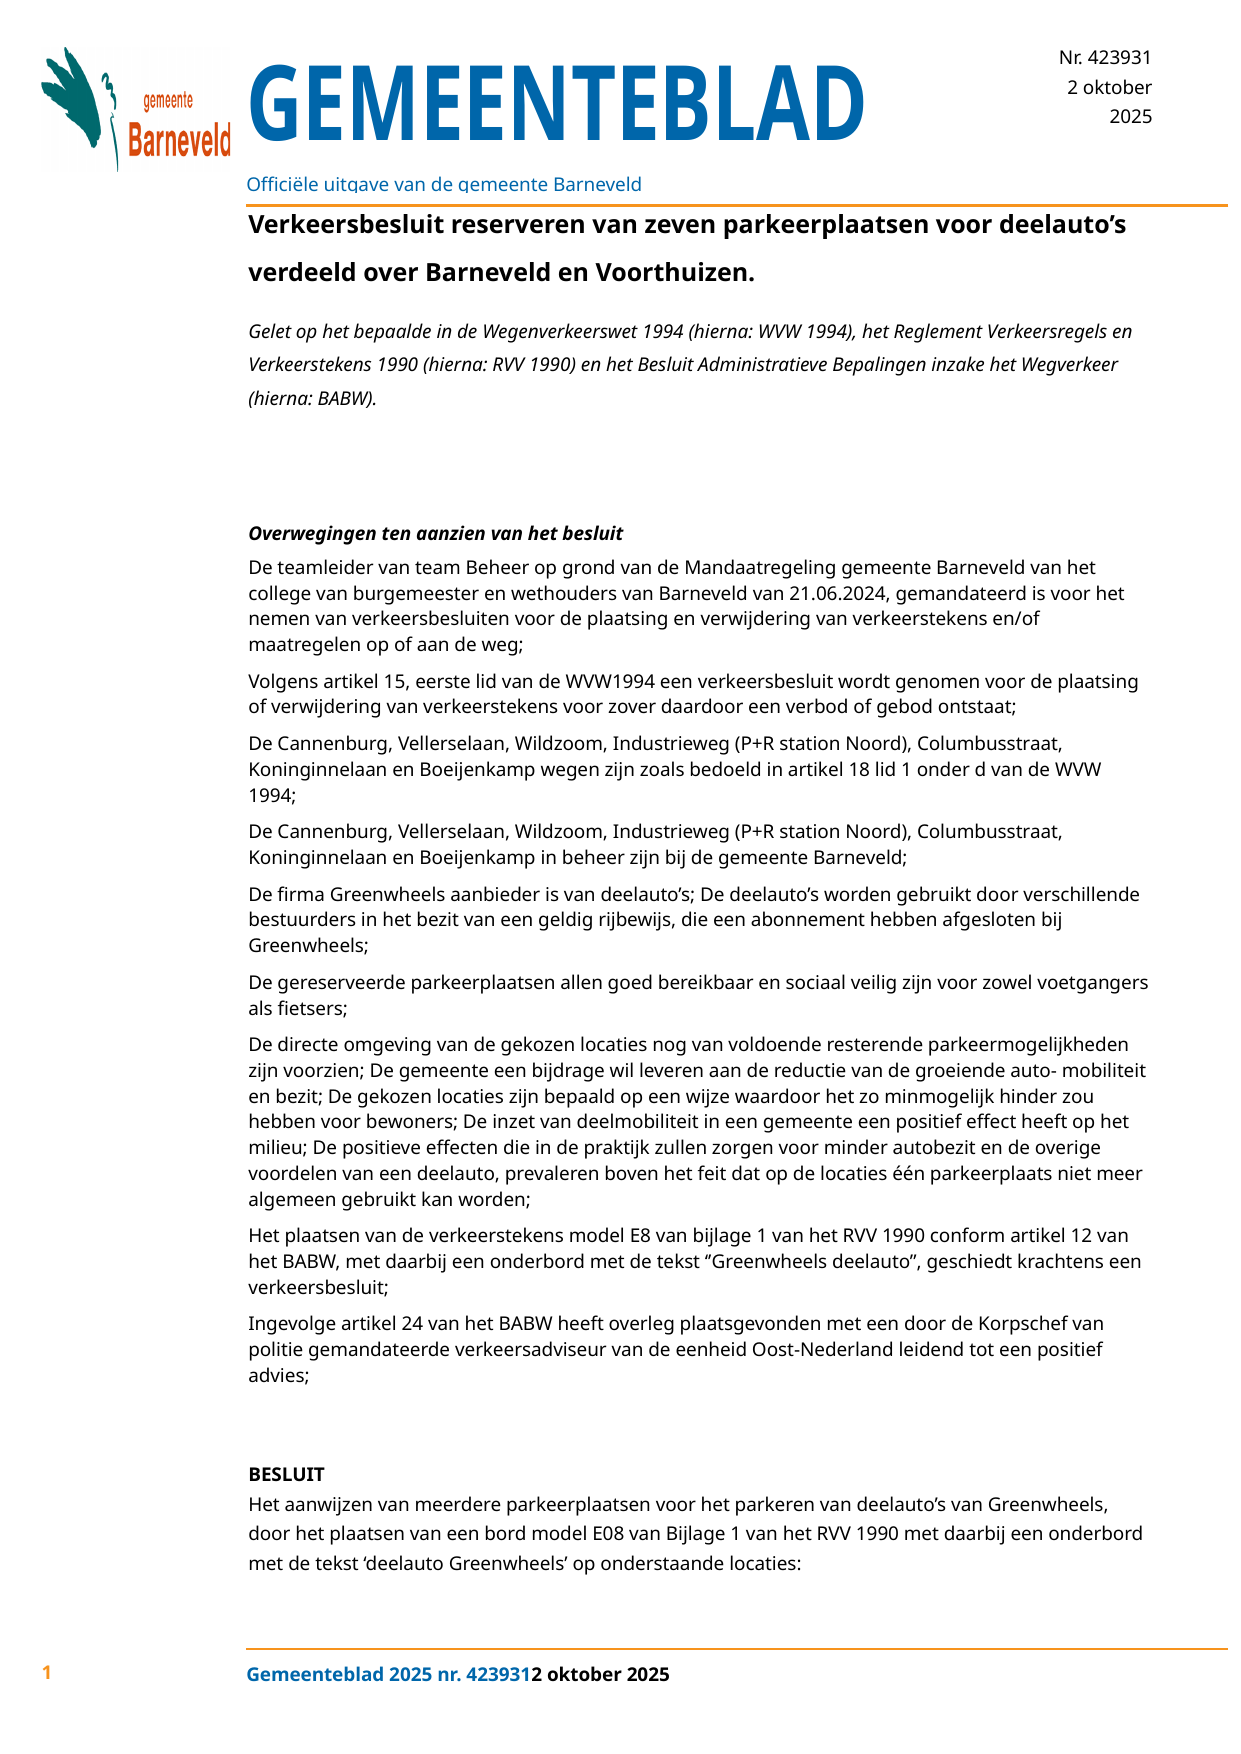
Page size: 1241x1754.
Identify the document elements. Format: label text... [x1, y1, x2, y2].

text Gelet op het bepaalde in de Wegenverkeerswet 1994 (hierna: WVW 1994), het Reglement Verkeersregels en Verkeerstekens 1990 (hierna: RVV 1990) en het Besluit Administratieve Bepalingen inzake het Wegverkeer (hierna: BABW). [248, 318, 1152, 411]
text Overwegingen ten aanzien van het besluit [248, 520, 1152, 546]
text Volgens artikel 15, eerste lid van de WVW1994 een verkeersbesluit wordt genomen voor de plaatsing of verwijdering van verkeerstekens voor zover daardoor een verbod of gebod ontstaat; [248, 668, 1152, 719]
text De gereserveerde parkeerplaatsen allen goed bereikbaar en sociaal veilig zijn voor zowel voetgangers als fietsers; [248, 969, 1152, 1021]
text Het plaatsen van de verkeerstekens model E8 van bijlage 1 van het RVV 1990 conform artikel 12 van het BABW, met daarbij een onderbord met de tekst ‘’Greenwheels deelauto’’, geschiedt krachtens een verkeersbesluit; [248, 1222, 1152, 1300]
text De teamleider van team Beheer op grond van de Mandaatregeling gemeente Barneveld van het college van burgemeester en wethouders van Barneveld van 21.06.2024, gemandateerd is voor het nemen van verkeersbesluiten voor de plaatsing en verwijdering van verkeerstekens en/of maatregelen op of aan de weg; [248, 554, 1152, 657]
text De Cannenburg, Vellerselaan, Wildzoom, Industrieweg (P+R station Noord), Columbusstraat, Koninginnelaan en Boeijenkamp wegen zijn zoals bedoeld in artikel 18 lid 1 onder d van de WVW 1994; [248, 730, 1152, 808]
text De firma Greenwheels aanbieder is van deelauto’s; De deelauto’s worden gebruikt door verschillende bestuurders in het bezit van een geldig rijbewijs, die een abonnement hebben afgesloten bij Greenwheels; [248, 881, 1152, 958]
text De directe omgeving van de gekozen locaties nog van voldoende resterende parkeermogelijkheden zijn voorzien; De gemeente een bijdrage wil leveren aan de reductie van de groeiende auto- mobiliteit en bezit; De gekozen locaties zijn bepaald op een wijze waardoor het zo minmogelijk hinder zou hebben voor bewoners; De inzet van deelmobiliteit in een gemeente een positief effect heeft op het milieu; De positieve effecten die in de praktijk zullen zorgen voor minder autobezit en de overige voordelen van een deelauto, prevaleren boven het feit dat op de locaties één parkeerplaats niet meer algemeen gebruikt kan worden; [248, 1031, 1152, 1212]
text De Cannenburg, Vellerselaan, Wildzoom, Industrieweg (P+R station Noord), Columbusstraat, Koninginnelaan en Boeijenkamp in beheer zijn bij de gemeente Barneveld; [248, 818, 1152, 870]
text Verkeersbesluit reserveren van zeven parkeerplaatsen voor deelauto’s verdeeld over Barneveld en Voorthuizen. [248, 207, 1152, 288]
picture [41, 47, 231, 172]
text Ingevolge artikel 24 van het BABW heeft overleg plaatsgevonden met een door de Korpschef van politie gemandateerde verkeersadviseur van de eenheid Oost-Nederland leidend tot een positief advies; [248, 1311, 1152, 1388]
text Het aanwijzen van meerdere parkeerplaatsen voor het parkeren van deelauto’s van Greenwheels, door het plaatsen van een bord model E08 van Bijlage 1 van het RVV 1990 met daarbij een onderbord met de tekst ‘deelauto Greenwheels’ op onderstaande locaties: [248, 1491, 1152, 1576]
text BESLUIT [248, 1461, 1152, 1487]
